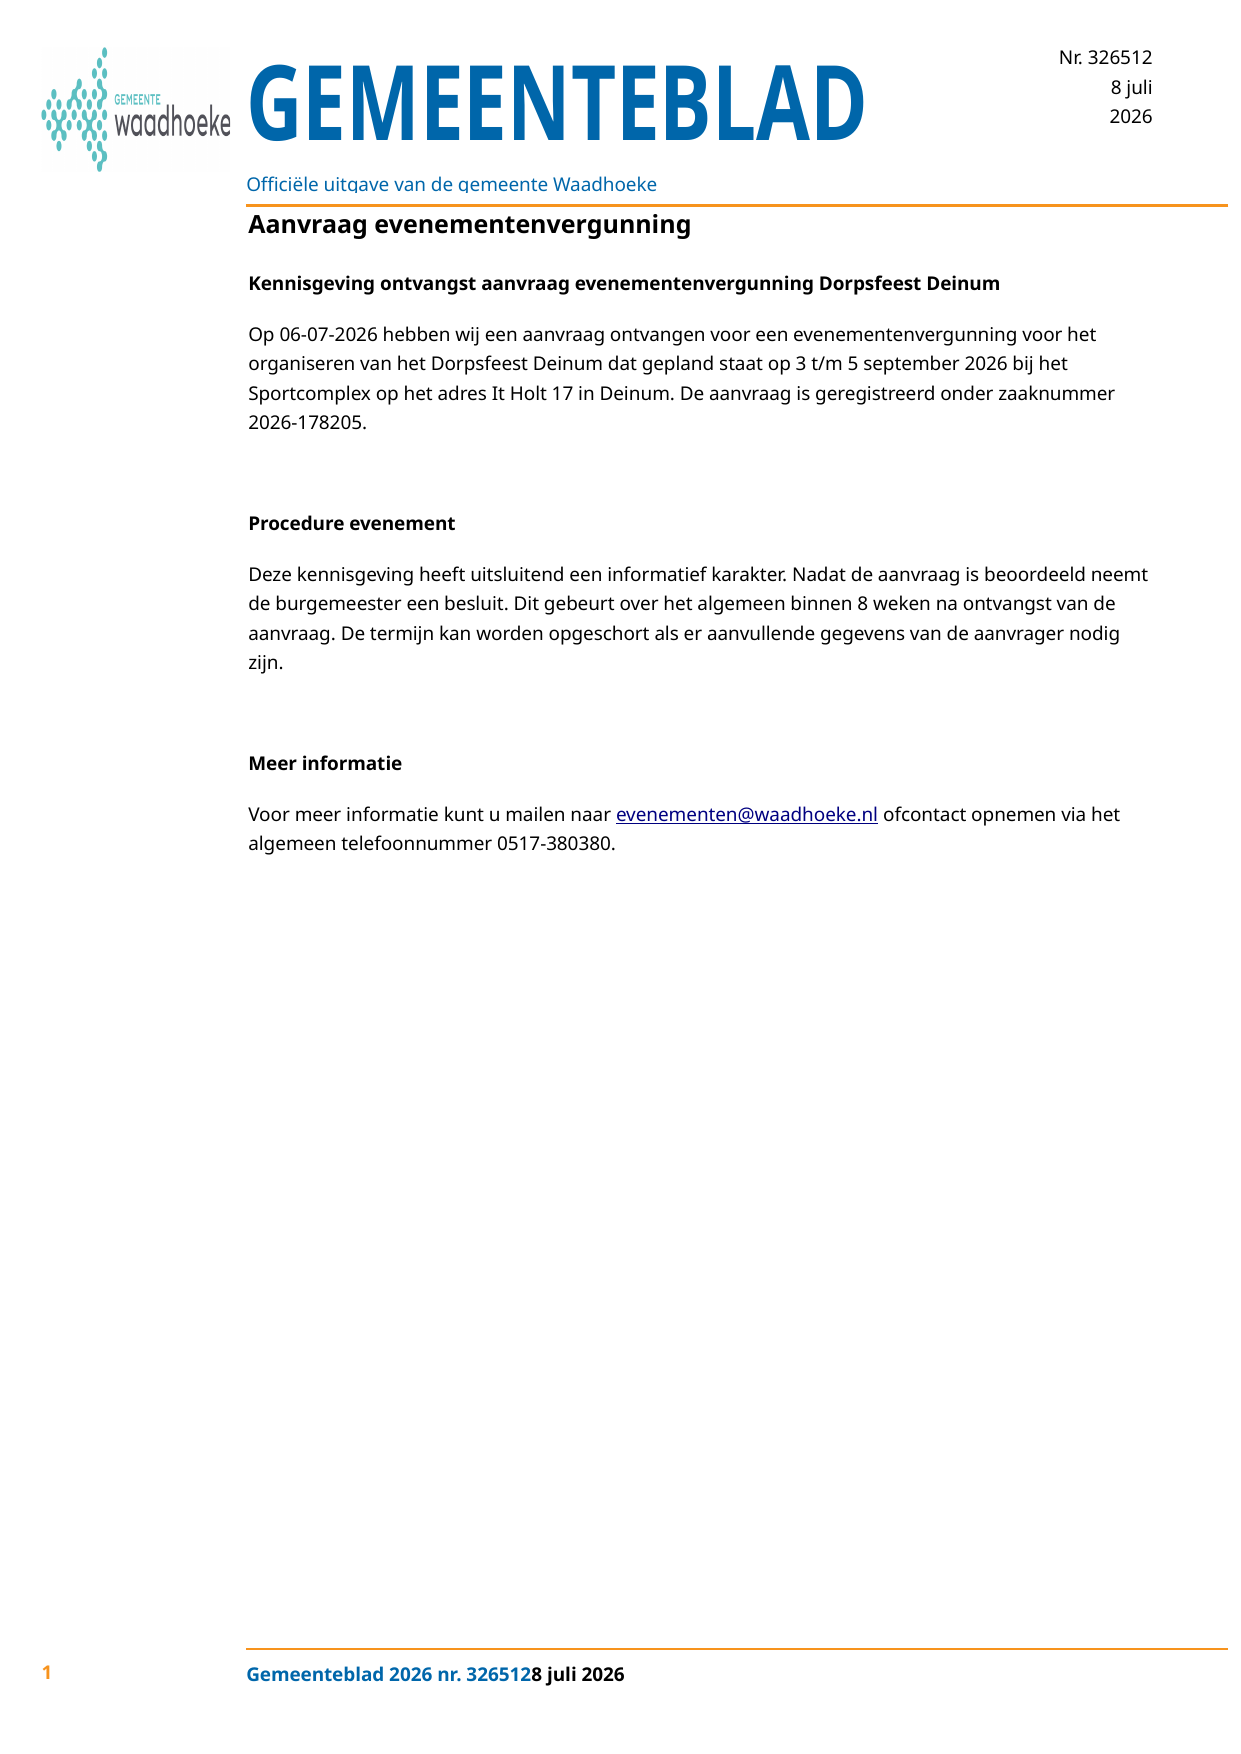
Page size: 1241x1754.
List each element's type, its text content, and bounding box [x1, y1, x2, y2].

text Op 06-07-2026 hebben wij een aanvraag ontvangen voor een evenementenvergunning voor het organiseren van het Dorpsfeest Deinum dat gepland staat op 3 t/m 5 september 2026 bij het Sportcomplex op het adres It Holt 17 in Deinum. De aanvraag is geregistreerd onder zaaknummer 2026-178205. [248, 321, 1152, 435]
text Meer informatie [248, 750, 1152, 776]
text Kennisgeving ontvangst aanvraag evenementenvergunning Dorpsfeest Deinum [248, 270, 1152, 296]
picture [41, 47, 231, 172]
text Deze kennisgeving heeft uitsluitend een informatief karakter. Nadat de aanvraag is beoordeeld neemt de burgemeester een besluit. Dit gebeurt over het algemeen binnen 8 weken na ontvangst van de aanvraag. De termijn kan worden opgeschort als er aanvullende gegevens van de aanvrager nodig zijn. [248, 561, 1152, 675]
text Aanvraag evenementenvergunning [248, 207, 1152, 241]
text Voor meer informatie kunt u mailen naar evenementen@waadhoeke.nl ofcontact opnemen via het algemeen telefoonnummer 0517-380380. [248, 801, 1152, 856]
text Procedure evenement [248, 510, 1152, 536]
